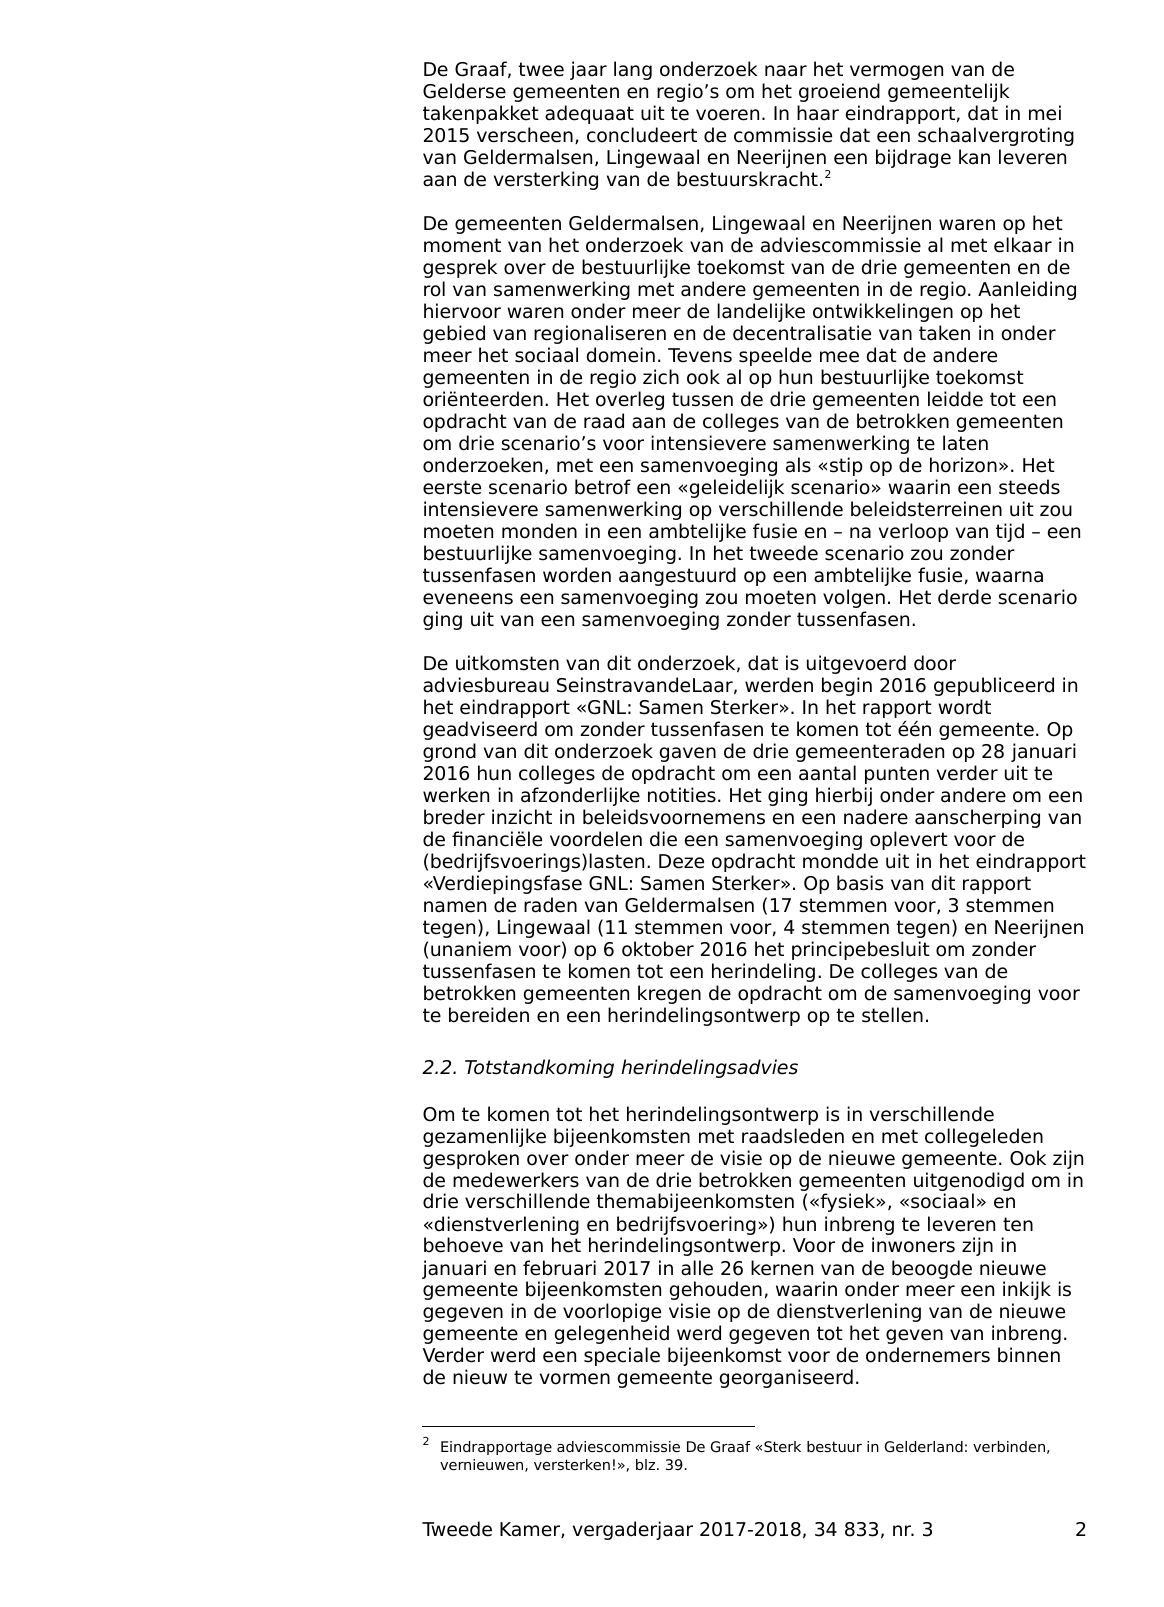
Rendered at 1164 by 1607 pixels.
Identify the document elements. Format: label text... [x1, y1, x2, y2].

text De uitkomsten van dit onderzoek, dat is uitgevoerd door adviesbureau SeinstravandeLaar, werden begin 2016 gepubliceerd in het eindrapport «GNL: Samen Sterker». In het rapport wordt geadviseerd om zonder tussenfasen te komen tot één gemeente. Op grond van dit onderzoek gaven de drie gemeenteraden op 28 januari 2016 hun colleges de opdracht om een aantal punten verder uit te werken in afzonderlijke notities. Het ging hierbij onder andere om een breder inzicht in beleidsvoornemens en een nadere aanscherping van de financiële voordelen die een samenvoeging oplevert voor de (bedrijfsvoerings)lasten. Deze opdracht mondde uit in het eindrapport «Verdiepingsfase GNL: Samen Sterker». Op basis van dit rapport namen de raden van Geldermalsen (17 stemmen voor, 3 stemmen tegen), Lingewaal (11 stemmen voor, 4 stemmen tegen) en Neerijnen (unaniem voor) op 6 oktober 2016 het principebesluit om zonder tussenfasen te komen tot een herindeling. De colleges van de betrokken gemeenten kregen de opdracht om de samenvoeging voor te bereiden en een herindelingsontwerp op te stellen. [422, 653, 1087, 1027]
subtitle 2.2. Totstandkoming herindelingsadvies [422, 1057, 1087, 1078]
text De gemeenten Geldermalsen, Lingewaal en Neerijnen waren op het moment van het onderzoek van de adviescommissie al met elkaar in gesprek over de bestuurlijke toekomst van de drie gemeenten en de rol van samenwerking met andere gemeenten in de regio. Aanleiding hiervoor waren onder meer de landelijke ontwikkelingen op het gebied van regionaliseren en de decentralisatie van taken in onder meer het sociaal domein. Tevens speelde mee dat de andere gemeenten in de regio zich ook al op hun bestuurlijke toekomst oriënteerden. Het overleg tussen de drie gemeenten leidde tot een opdracht van de raad aan de colleges van de betrokken gemeenten om drie scenario’s voor intensievere samenwerking te laten onderzoeken, met een samenvoeging als «stip op de horizon». Het eerste scenario betrof een «geleidelijk scenario» waarin een steeds intensievere samenwerking op verschillende beleidsterreinen uit zou moeten monden in een ambtelijke fusie en – na verloop van tijd – een bestuurlijke samenvoeging. In het tweede scenario zou zonder tussenfasen worden aangestuurd op een ambtelijke fusie, waarna eveneens een samenvoeging zou moeten volgen. Het derde scenario ging uit van een samenvoeging zonder tussenfasen. [422, 213, 1087, 631]
text Om te komen tot het herindelingsontwerp is in verschillende gezamenlijke bijeenkomsten met raadsleden en met collegeleden gesproken over onder meer de visie op de nieuwe gemeente. Ook zijn de medewerkers van de drie betrokken gemeenten uitgenodigd om in drie verschillende themabijeenkomsten («fysiek», «sociaal» en «dienstverlening en bedrijfsvoering») hun inbreng te leveren ten behoeve van het herindelingsontwerp. Voor de inwoners zijn in januari en februari 2017 in alle 26 kernen van de beoogde nieuwe gemeente bijeenkomsten gehouden, waarin onder meer een inkijk is gegeven in de voorlopige visie op de dienstverlening van de nieuwe gemeente en gelegenheid werd gegeven tot het geven van inbreng. Verder werd een speciale bijeenkomst voor de ondernemers binnen de nieuw te vormen gemeente georganiseerd. [422, 1103, 1087, 1389]
text De Graaf, twee jaar lang onderzoek naar het vermogen van de Gelderse gemeenten en regio’s om het groeiend gemeentelijk takenpakket adequaat uit te voeren. In haar eindrapport, dat in mei 2015 verscheen, concludeert de commissie dat een schaalvergroting van Geldermalsen, Lingewaal en Neerijnen een bijdrage kan leveren aan de versterking van de bestuurskracht. [422, 59, 1087, 191]
text Eindrapportage adviescommissie De Graaf «Sterk bestuur in Gelderland: verbinden, vernieuwen, versterken!», blz. 39. [422, 1435, 1087, 1474]
